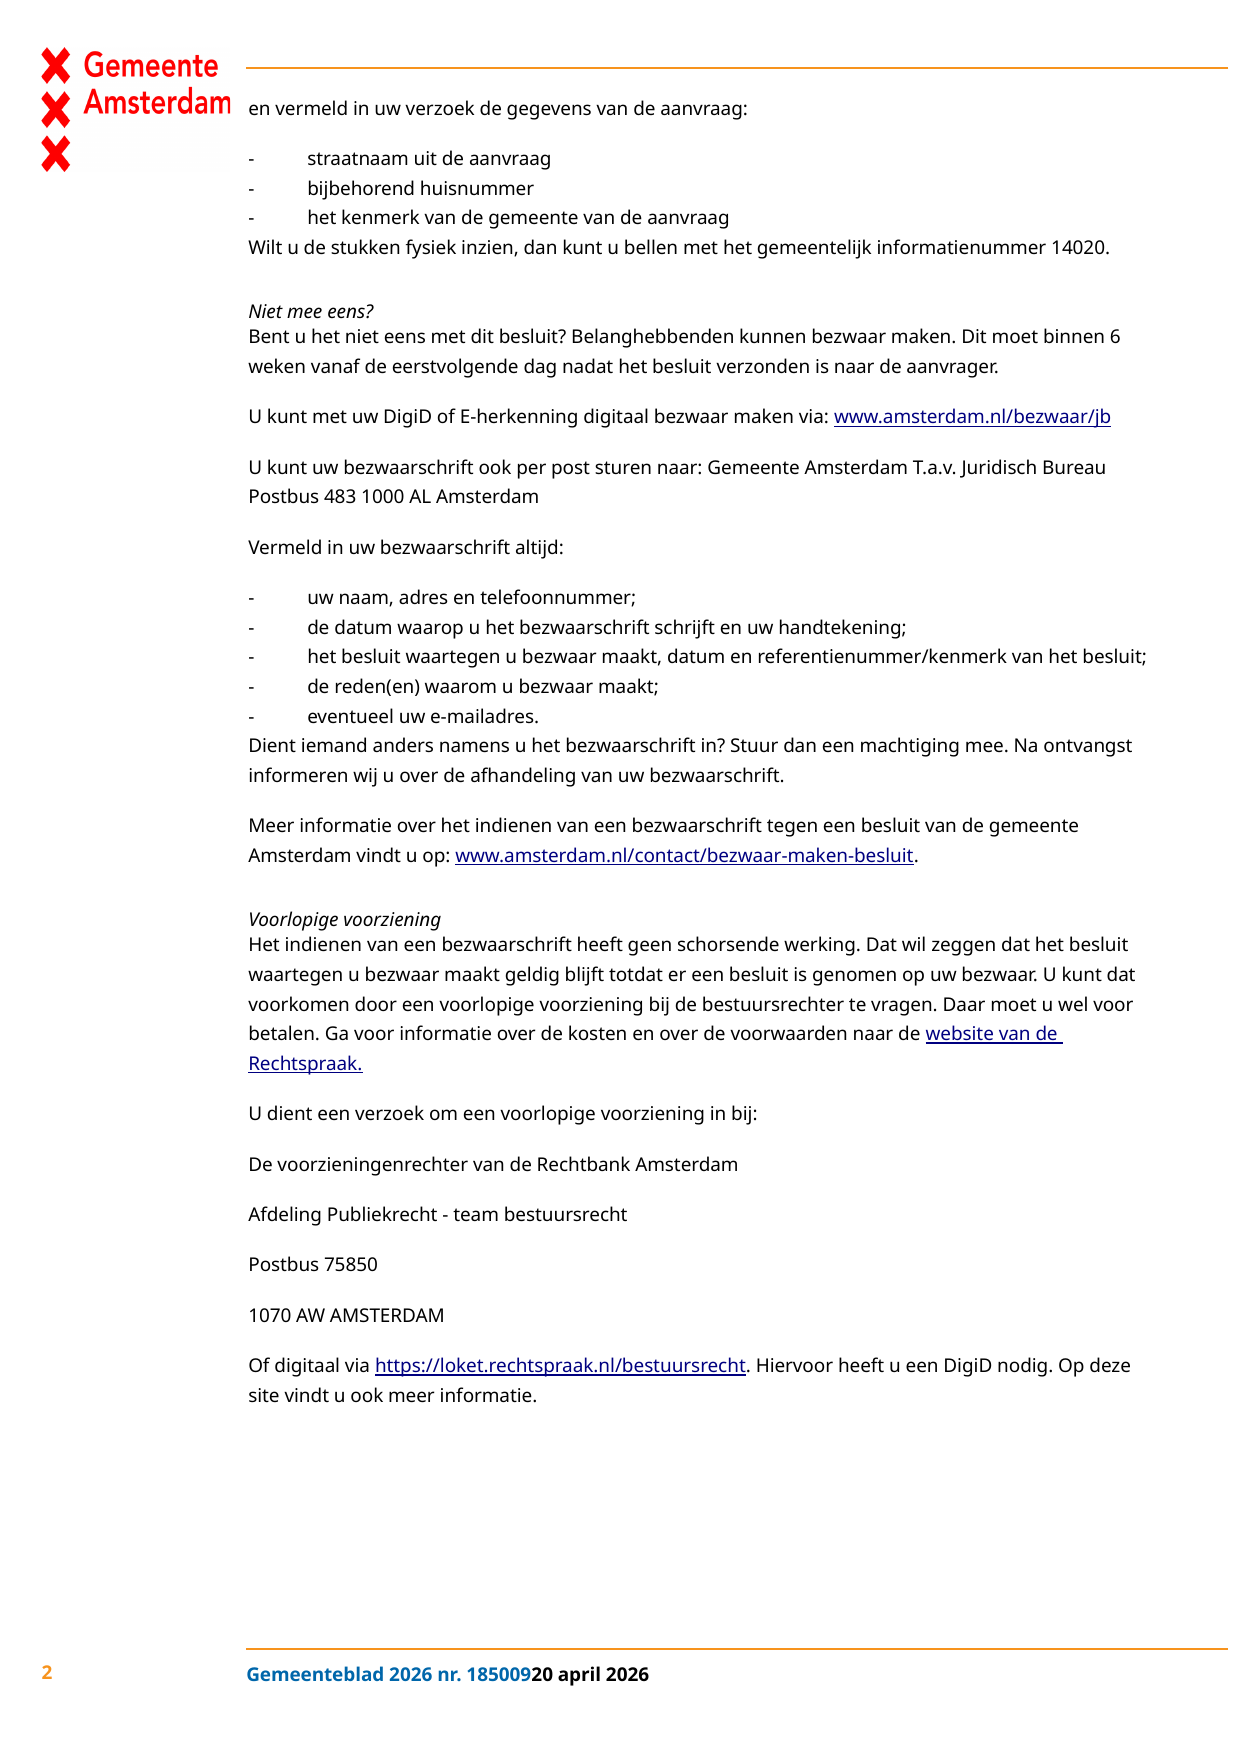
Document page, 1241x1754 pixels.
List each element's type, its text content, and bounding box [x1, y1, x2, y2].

text Dient iemand anders namens u het bezwaarschrift in? Stuur dan een machtiging mee. Na ontvangst informeren wij u over de afhandeling van uw bezwaarschrift. [248, 732, 1152, 788]
text Het indienen van een bezwaarschrift heeft geen schorsende werking. Dat wil zeggen dat het besluit waartegen u bezwaar maakt geldig blijft totdat er een besluit is genomen op uw bezwaar. U kunt dat voorkomen door een voorlopige voorziening bij de bestuursrechter te vragen. Daar moet u wel voor betalen. Ga voor informatie over de kosten en over de voorwaarden naar de website van de Rechtspraak. [248, 932, 1152, 1076]
text Vermeld in uw bezwaarschrift altijd: [248, 534, 1152, 560]
text U kunt uw bezwaarschrift ook per post sturen naar: Gemeente Amsterdam T.a.v. Juridisch Bureau Postbus 483 1000 AL Amsterdam [248, 454, 1152, 509]
list het kenmerk van de gemeente van de aanvraag [248, 204, 1152, 230]
list de datum waarop u het bezwaarschrift schrijft en uw handtekening; [248, 614, 1152, 640]
text Voorlopige voorziening [248, 906, 1152, 932]
picture [41, 47, 231, 172]
text Afdeling Publiekrecht - team bestuursrecht [248, 1201, 1152, 1227]
text U dient een verzoek om een voorlopige voorziening in bij: [248, 1100, 1152, 1126]
list eventueel uw e-mailadres. [248, 703, 1152, 728]
list de reden(en) waarom u bezwaar maakt; [248, 673, 1152, 699]
text Of digitaal via https://loket.rechtspraak.nl/bestuursrecht. Hiervoor heeft u een DigiD nodig. Op deze site vindt u ook meer informatie. [248, 1352, 1152, 1408]
text Wilt u de stukken fysiek inzien, dan kunt u bellen met het gemeentelijk informatienummer 14020. [248, 234, 1152, 260]
list het besluit waartegen u bezwaar maakt, datum en referentienummer/kenmerk van het besluit; [248, 644, 1152, 669]
list straatnaam uit de aanvraag [248, 145, 1152, 171]
text en vermeld in uw verzoek de gegevens van de aanvraag: [248, 95, 1152, 121]
text Bent u het niet eens met dit besluit? Belanghebbenden kunnen bezwaar maken. Dit moet binnen 6 weken vanaf de eerstvolgende dag nadat het besluit verzonden is naar de aanvrager. [248, 324, 1152, 379]
list bijbehorend huisnummer [248, 175, 1152, 201]
text 1070 AW AMSTERDAM [248, 1302, 1152, 1328]
text U kunt met uw DigiD of E-herkenning digitaal bezwaar maken via: www.amsterdam.nl/bezwaar/jb [248, 404, 1152, 429]
text De voorzieningenrechter van de Rechtbank Amsterdam [248, 1151, 1152, 1177]
text Meer informatie over het indienen van een bezwaarschrift tegen een besluit van de gemeente Amsterdam vindt u op: www.amsterdam.nl/contact/bezwaar-maken-besluit. [248, 812, 1152, 868]
text Postbus 75850 [248, 1252, 1152, 1277]
text Niet mee eens? [248, 298, 1152, 324]
list uw naam, adres en telefoonnummer; [248, 584, 1152, 610]
